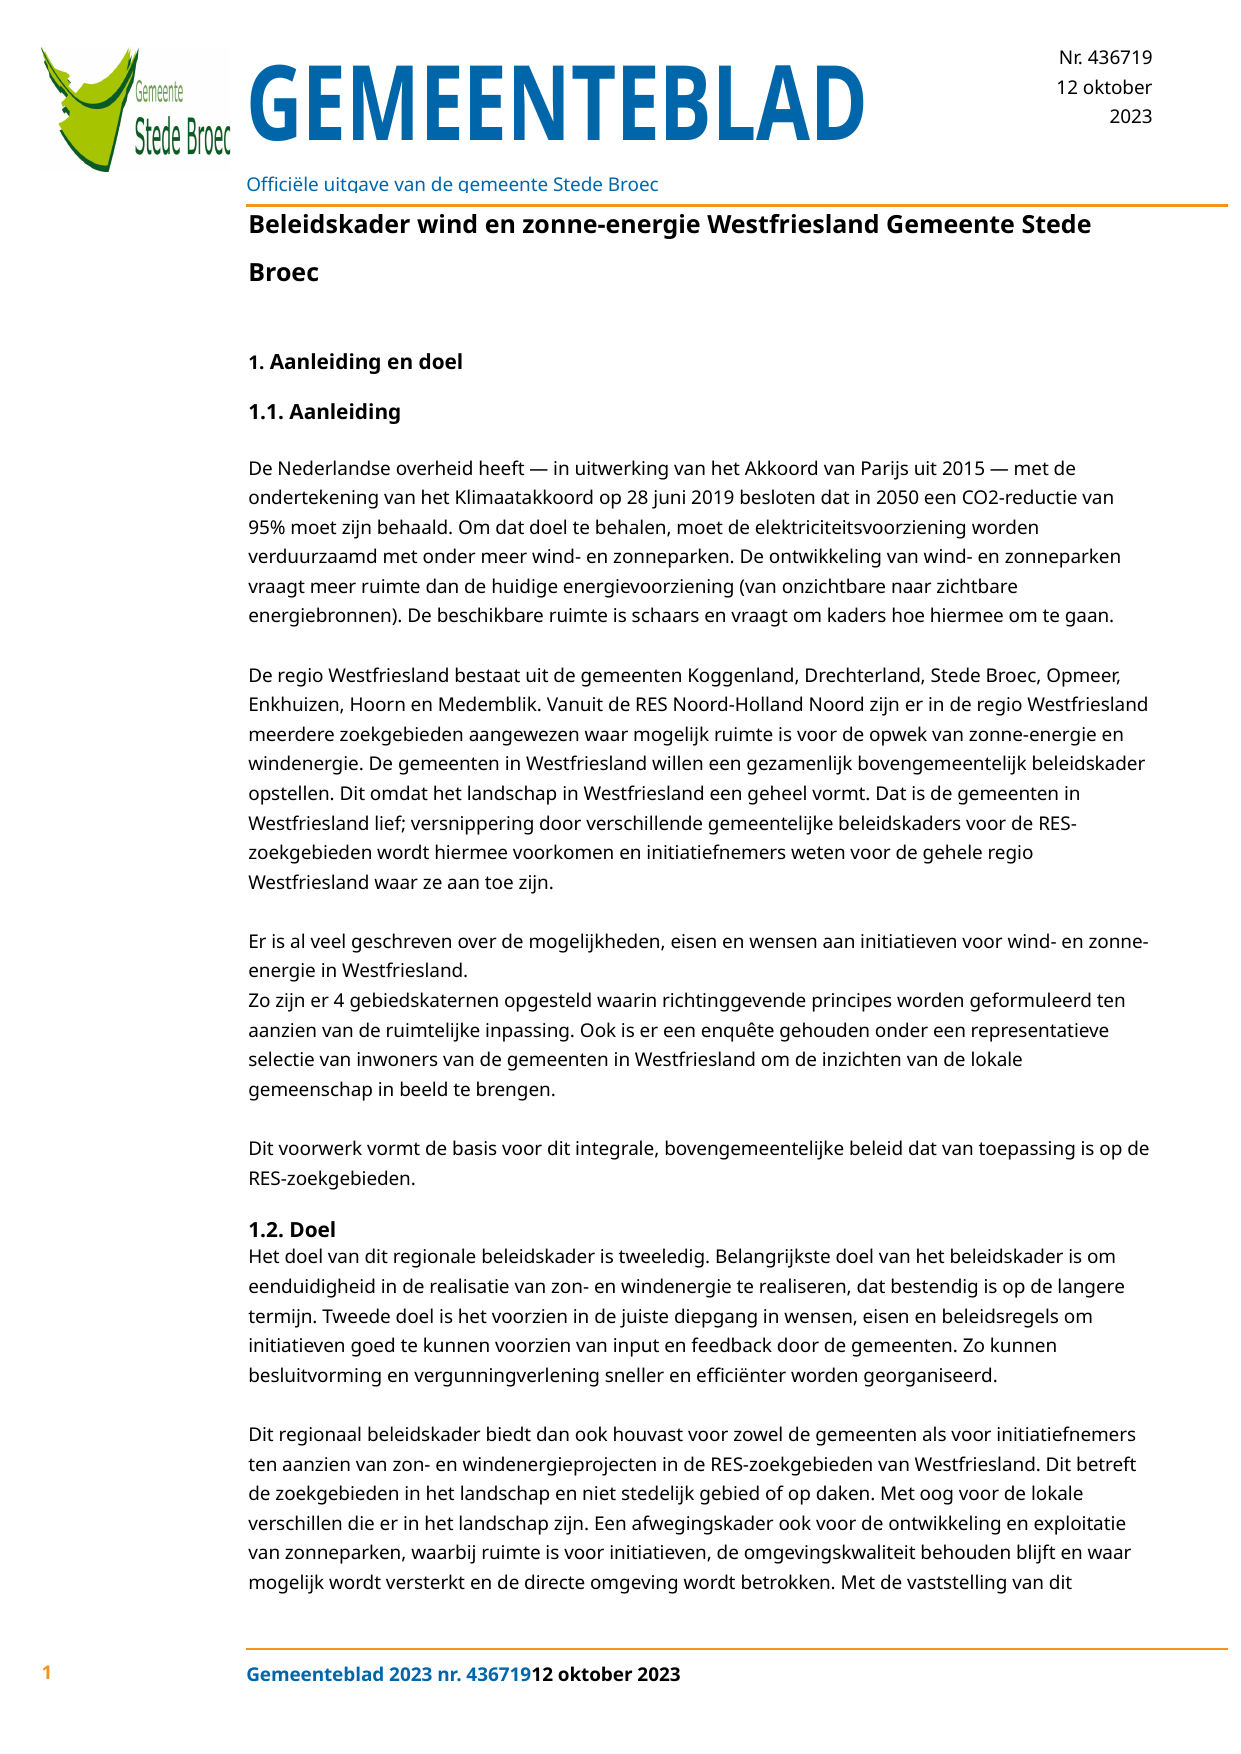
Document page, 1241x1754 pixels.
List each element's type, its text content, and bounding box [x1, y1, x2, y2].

picture [41, 47, 231, 172]
text Er is al veel geschreven over de mogelijkheden, eisen en wensen aan initiatieven voor wind- en zonne-energie in Westfriesland. [248, 928, 1152, 983]
text Zo zijn er 4 gebiedskaternen opgesteld waarin richtinggevende principes worden geformuleerd ten aanzien van de ruimtelijke inpassing. Ook is er een enquête gehouden onder een representatieve selectie van inwoners van de gemeenten in Westfriesland om de inzichten van de lokale gemeenschap in beeld te brengen. [248, 987, 1152, 1102]
text 1.1. Aanleiding [248, 397, 1152, 425]
text De Nederlandse overheid heeft — in uitwerking van het Akkoord van Parijs uit 2015 — met de ondertekening van het Klimaatakkoord op 28 juni 2019 besloten dat in 2050 een CO2-reductie van 95% moet zijn behaald. Om dat doel te behalen, moet de elektriciteitsvoorziening worden verduurzaamd met onder meer wind- en zonneparken. De ontwikkeling van wind- en zonneparken vraagt meer ruimte dan de huidige energievoorziening (van onzichtbare naar zichtbare energiebronnen). De beschikbare ruimte is schaars en vraagt om kaders hoe hiermee om te gaan. [248, 455, 1152, 628]
text De regio Westfriesland bestaat uit de gemeenten Koggenland, Drechterland, Stede Broec, Opmeer, Enkhuizen, Hoorn en Medemblik. Vanuit de RES Noord-Holland Noord zijn er in de regio Westfriesland meerdere zoekgebieden aangewezen waar mogelijk ruimte is voor de opwek van zonne-energie en windenergie. De gemeenten in Westfriesland willen een gezamenlijk bovengemeentelijk beleidskader opstellen. Dit omdat het landschap in Westfriesland een geheel vormt. Dat is de gemeenten in Westfriesland lief; versnippering door verschillende gemeentelijke beleidskaders voor de RES-zoekgebieden wordt hiermee voorkomen en initiatiefnemers weten voor de gehele regio Westfriesland waar ze aan toe zijn. [248, 662, 1152, 895]
text Beleidskader wind en zonne-energie Westfriesland Gemeente Stede Broec [248, 207, 1152, 288]
text 1. Aanleiding en doel [248, 347, 1152, 376]
text Dit regionaal beleidskader biedt dan ook houvast voor zowel de gemeenten als voor initiatiefnemers ten aanzien van zon- en windenergieprojecten in de RES-zoekgebieden van Westfriesland. Dit betreft de zoekgebieden in het landschap en niet stedelijk gebied of op daken. Met oog voor de lokale verschillen die er in het landschap zijn. Een afwegingskader ook voor de ontwikkeling en exploitatie van zonneparken, waarbij ruimte is voor initiatieven, de omgevingskwaliteit behouden blijft en waar mogelijk wordt versterkt en de directe omgeving wordt betrokken. Met de vaststelling van dit [248, 1421, 1152, 1595]
text Het doel van dit regionale beleidskader is tweeledig. Belangrijkste doel van het beleidskader is om eenduidigheid in de realisatie van zon- en windenergie te realiseren, dat bestendig is op de langere termijn. Tweede doel is het voorzien in de juiste diepgang in wensen, eisen en beleidsregels om initiatieven goed te kunnen voorzien van input en feedback door de gemeenten. Zo kunnen besluitvorming en vergunningverlening sneller en efficiënter worden georganiseerd. [248, 1244, 1152, 1388]
text 1.2. Doel [248, 1215, 1152, 1244]
text Dit voorwerk vormt de basis voor dit integrale, bovengemeentelijke beleid dat van toepassing is op de RES-zoekgebieden. [248, 1135, 1152, 1191]
